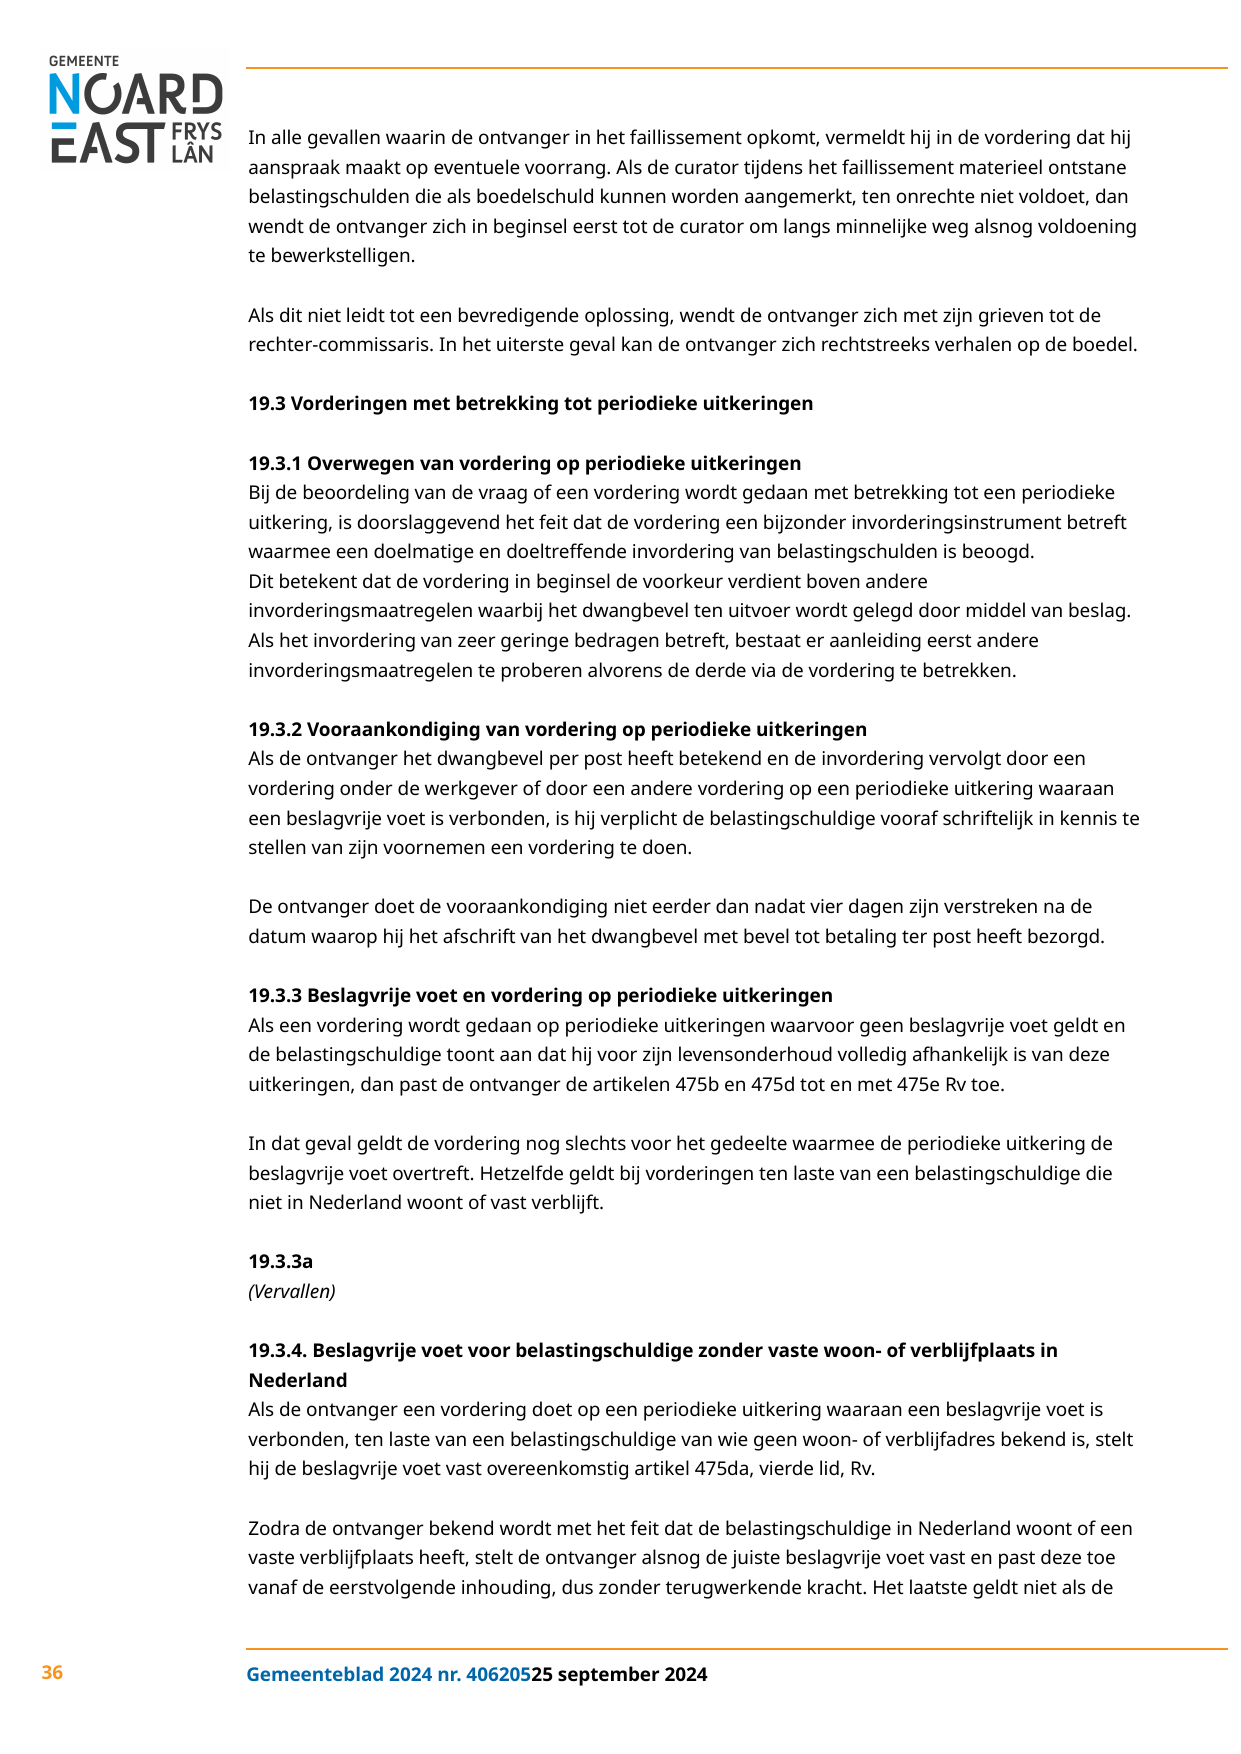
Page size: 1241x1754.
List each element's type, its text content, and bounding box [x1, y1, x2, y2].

text 19.3.3a [248, 1248, 1152, 1274]
text Als een vordering wordt gedaan op periodieke uitkeringen waarvoor geen beslagvrije voet geldt en de belastingschuldige toont aan dat hij voor zijn levensonderhoud volledig afhankelijk is van deze uitkeringen, dan past de ontvanger de artikelen 475b en 475d tot en met 475e Rv toe. [248, 1012, 1152, 1097]
text 19.3.1 Overwegen van vordering op periodieke uitkeringen [248, 450, 1152, 476]
text 19.3.4. Beslagvrije voet voor belastingschuldige zonder vaste woon- of verblijfplaats in Nederland [248, 1337, 1152, 1393]
text Als dit niet leidt tot een bevredigende oplossing, wendt de ontvanger zich met zijn grieven tot de rechter-commissaris. In het uiterste geval kan de ontvanger zich rechtstreeks verhalen op de boedel. [248, 302, 1152, 357]
text 19.3.3 Beslagvrije voet en vordering op periodieke uitkeringen [248, 982, 1152, 1008]
text Zodra de ontvanger bekend wordt met het feit dat de belastingschuldige in Nederland woont of een vaste verblijfplaats heeft, stelt de ontvanger alsnog de juiste beslagvrije voet vast en past deze toe vanaf de eerstvolgende inhouding, dus zonder terugwerkende kracht. Het laatste geldt niet als de [248, 1515, 1152, 1600]
text Bij de beoordeling van de vraag of een vordering wordt gedaan met betrekking tot een periodieke uitkering, is doorslaggevend het feit dat de vordering een bijzonder invorderingsinstrument betreft waarmee een doelmatige en doeltreffende invordering van belastingschulden is beoogd. [248, 479, 1152, 564]
text In dat geval geldt de vordering nog slechts voor het gedeelte waarmee de periodieke uitkering de beslagvrije voet overtreft. Hetzelfde geldt bij vorderingen ten laste van een belastingschuldige die niet in Nederland woont of vast verblijft. [248, 1130, 1152, 1215]
picture [41, 47, 231, 172]
text Als de ontvanger het dwangbevel per post heeft betekend en de invordering vervolgt door een vordering onder de werkgever of door een andere vordering op een periodieke uitkering waaraan een beslagvrije voet is verbonden, is hij verplicht de belastingschuldige vooraf schriftelijk in kennis te stellen van zijn voornemen een vordering te doen. [248, 746, 1152, 860]
text Als de ontvanger een vordering doet op een periodieke uitkering waaraan een beslagvrije voet is verbonden, ten laste van een belastingschuldige van wie geen woon- of verblijfadres bekend is, stelt hij de beslagvrije voet vast overeenkomstig artikel 475da, vierde lid, Rv. [248, 1396, 1152, 1481]
text In alle gevallen waarin de ontvanger in het faillissement opkomt, vermeldt hij in de vordering dat hij aanspraak maakt op eventuele voorrang. Als de curator tijdens het faillissement materieel ontstane belastingschulden die als boedelschuld kunnen worden aangemerkt, ten onrechte niet voldoet, dan wendt de ontvanger zich in beginsel eerst tot de curator om langs minnelijke weg alsnog voldoening te bewerkstelligen. [248, 124, 1152, 268]
text Dit betekent dat de vordering in beginsel de voorkeur verdient boven andere invorderingsmaatregelen waarbij het dwangbevel ten uitvoer wordt gelegd door middel van beslag. Als het invordering van zeer geringe bedragen betreft, bestaat er aanleiding eerst andere invorderingsmaatregelen te proberen alvorens de derde via de vordering te betrekken. [248, 568, 1152, 683]
text (Vervallen) [248, 1278, 1152, 1304]
text 19.3 Vorderingen met betrekking tot periodieke uitkeringen [248, 391, 1152, 416]
text 19.3.2 Vooraankondiging van vordering op periodieke uitkeringen [248, 716, 1152, 742]
text De ontvanger doet de vooraankondiging niet eerder dan nadat vier dagen zijn verstreken na de datum waarop hij het afschrift van het dwangbevel met bevel tot betaling ter post heeft bezorgd. [248, 893, 1152, 949]
